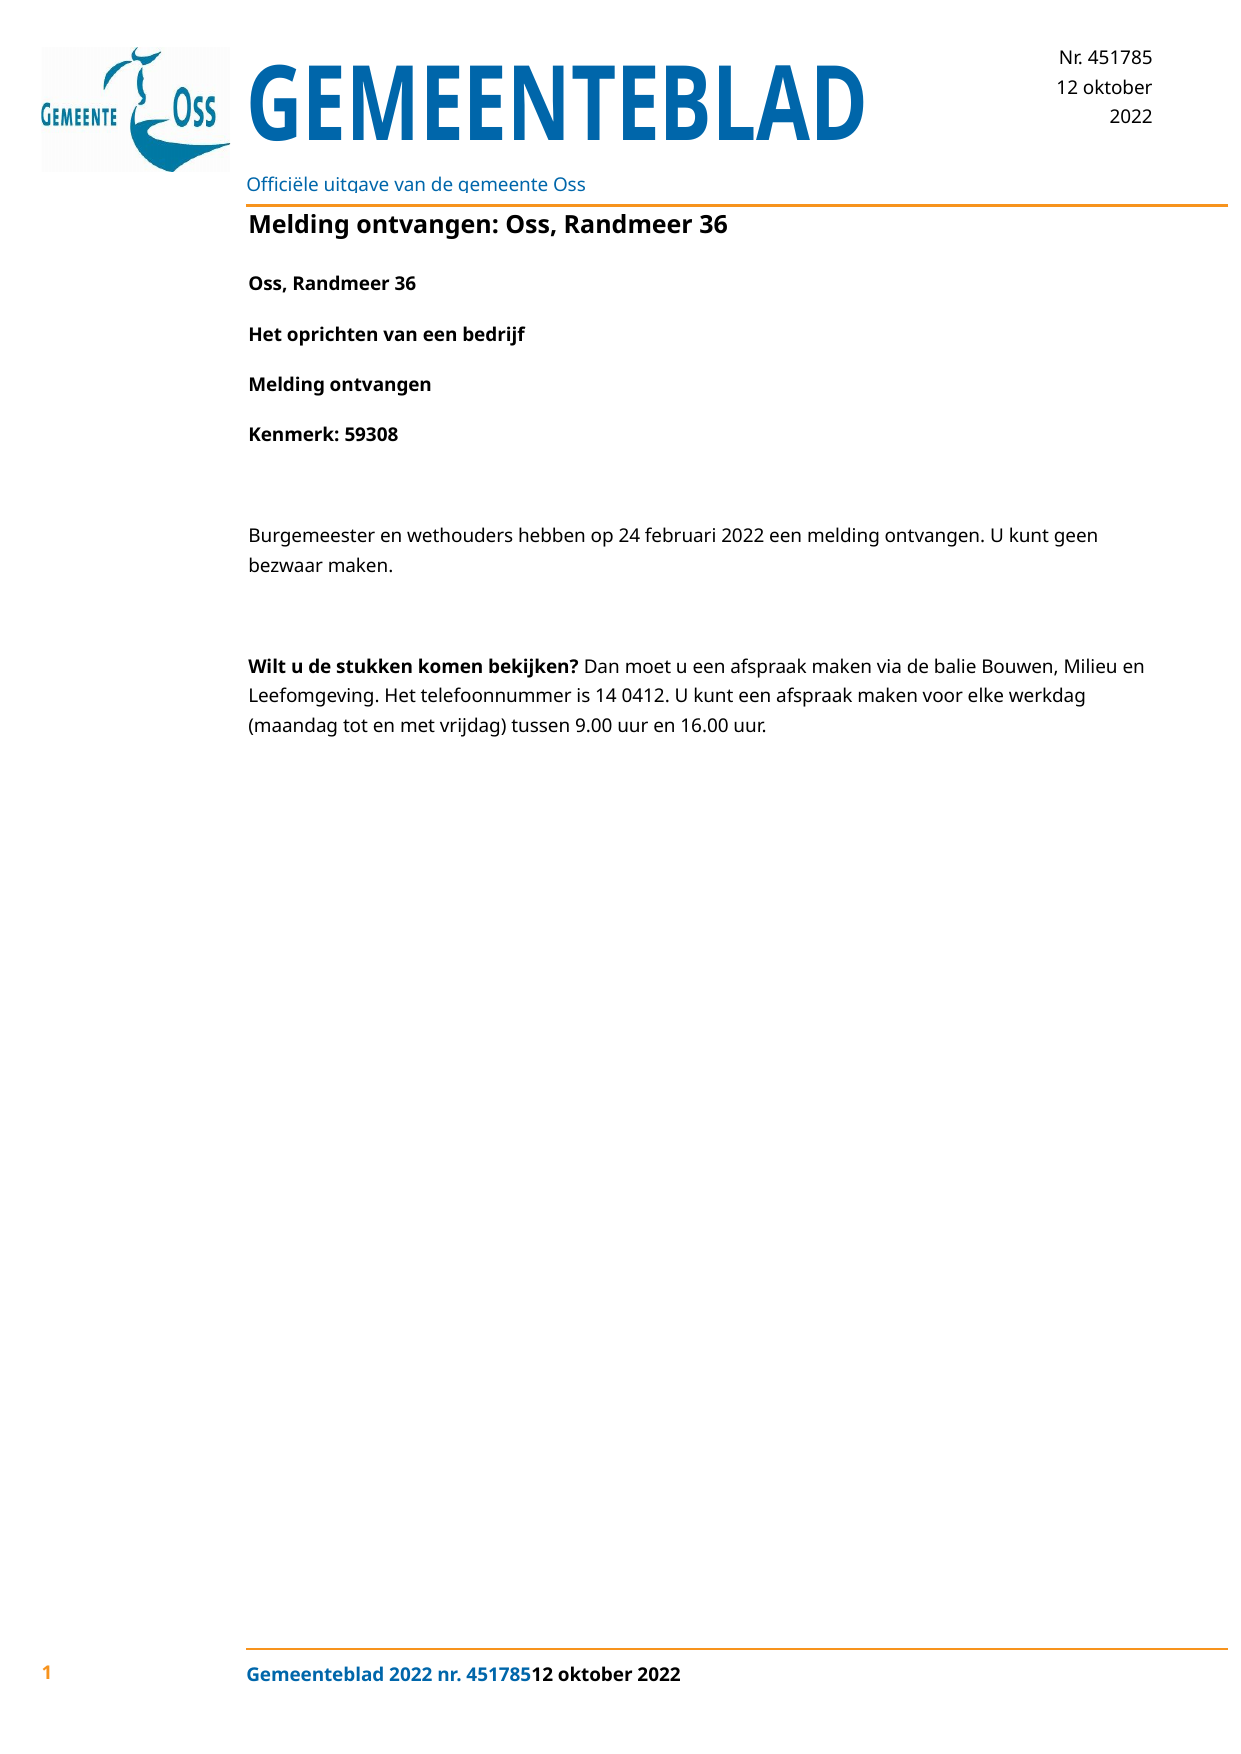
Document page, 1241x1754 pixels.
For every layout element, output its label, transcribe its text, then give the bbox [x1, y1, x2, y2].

text Melding ontvangen [248, 371, 1152, 397]
text Oss, Randmeer 36 [248, 270, 1152, 296]
text Kenmerk: 59308 [248, 422, 1152, 447]
text Wilt u de stukken komen bekijken? Dan moet u een afspraak maken via de balie Bouwen, Milieu en Leefomgeving. Het telefoonnummer is 14 0412. U kunt een afspraak maken voor elke werkdag (maandag tot en met vrijdag) tussen 9.00 uur en 16.00 uur. [248, 653, 1152, 738]
text Het oprichten van een bedrijf [248, 321, 1152, 346]
text Melding ontvangen: Oss, Randmeer 36 [248, 207, 1152, 241]
picture [41, 47, 231, 172]
text Burgemeester en wethouders hebben op 24 februari 2022 een melding ontvangen. U kunt geen bezwaar maken. [248, 522, 1152, 578]
